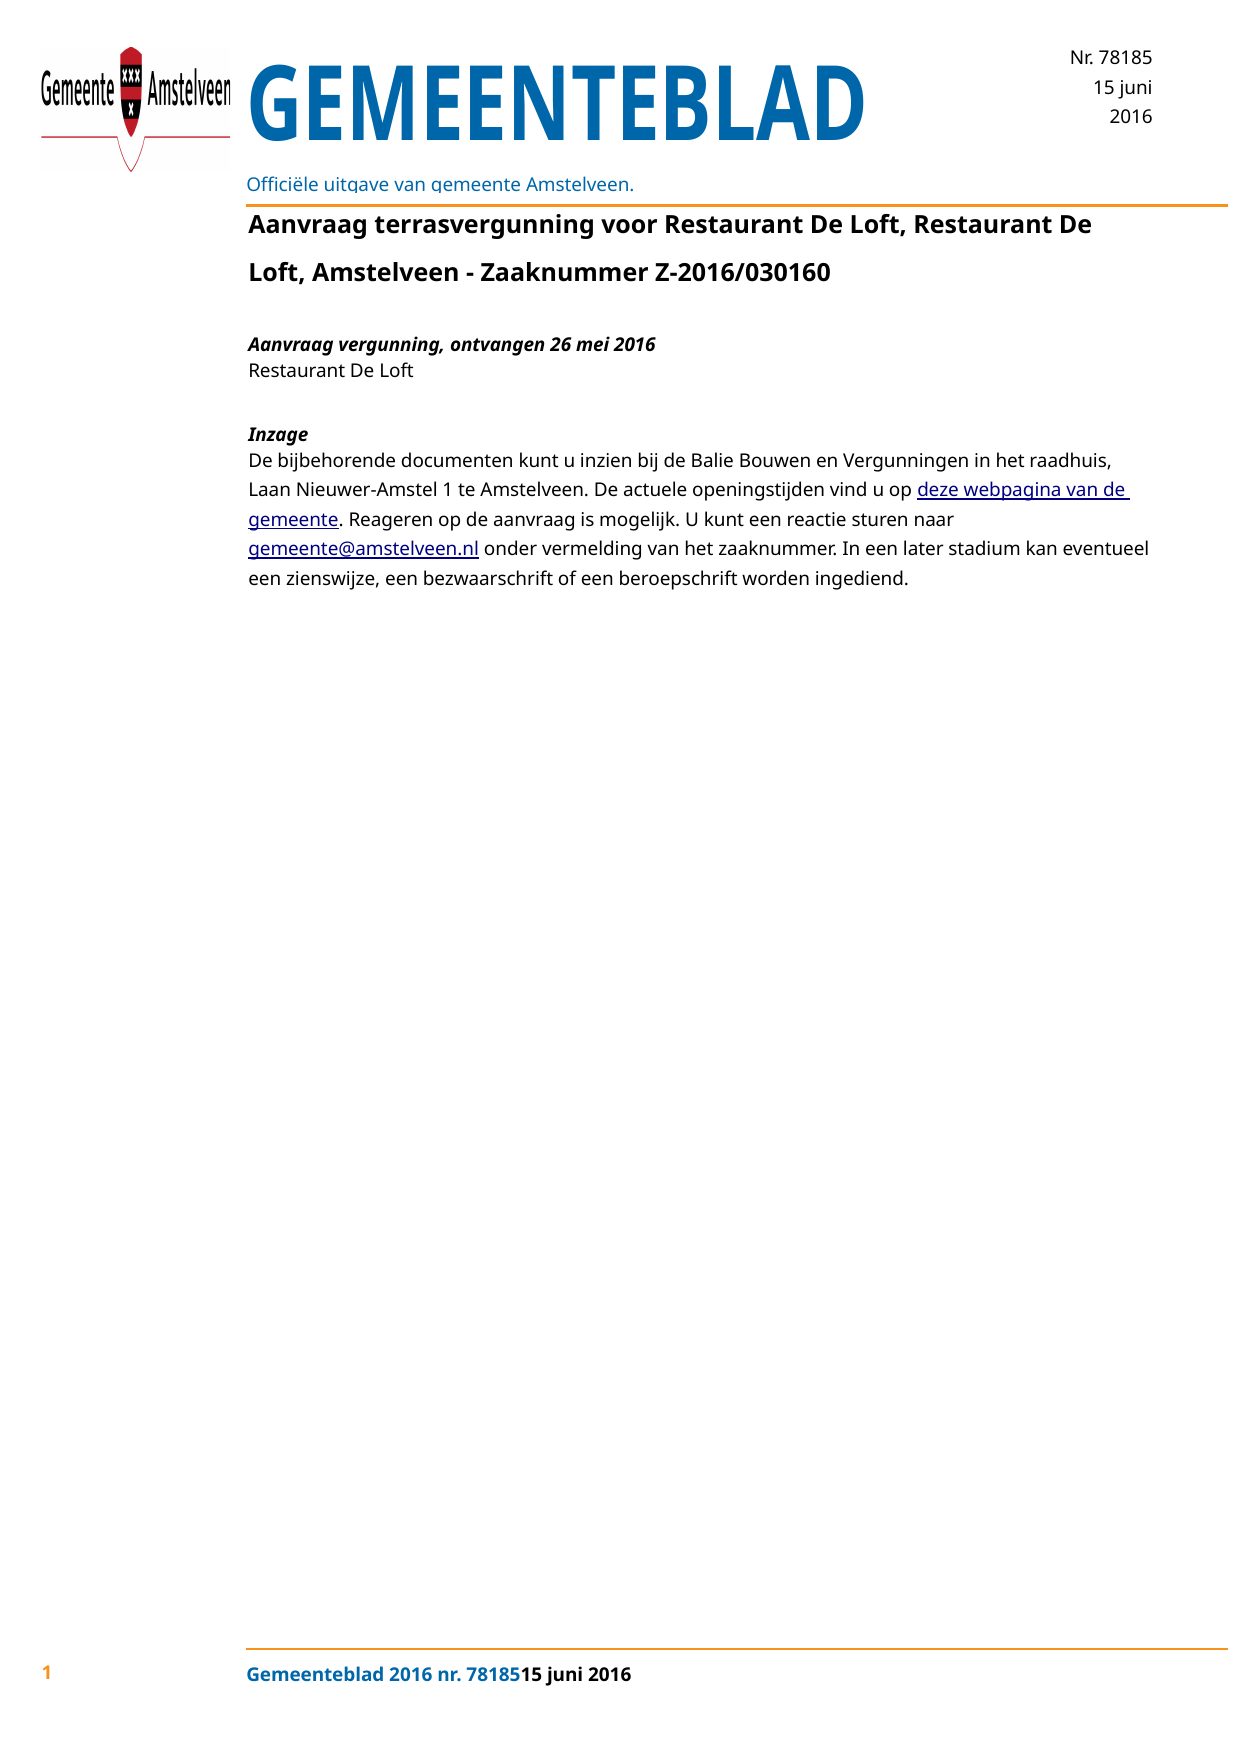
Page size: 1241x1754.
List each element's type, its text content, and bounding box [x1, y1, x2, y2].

text Inzage [248, 421, 1152, 447]
picture [41, 47, 231, 172]
text Aanvraag terrasvergunning voor Restaurant De Loft, Restaurant De Loft, Amstelveen - Zaaknummer Z-2016/030160 [248, 207, 1152, 288]
text Restaurant De Loft [248, 357, 1152, 383]
text Aanvraag vergunning, ontvangen 26 mei 2016 [248, 331, 1152, 357]
text De bijbehorende documenten kunt u inzien bij de Balie Bouwen en Vergunningen in het raadhuis, Laan Nieuwer-Amstel 1 te Amstelveen. De actuele openingstijden vind u op deze webpagina van de gemeente. Reageren op de aanvraag is mogelijk. U kunt een reactie sturen naar gemeente@amstelveen.nl onder vermelding van het zaaknummer. In een later stadium kan eventueel een zienswijze, een bezwaarschrift of een beroepschrift worden ingediend. [248, 447, 1152, 591]
